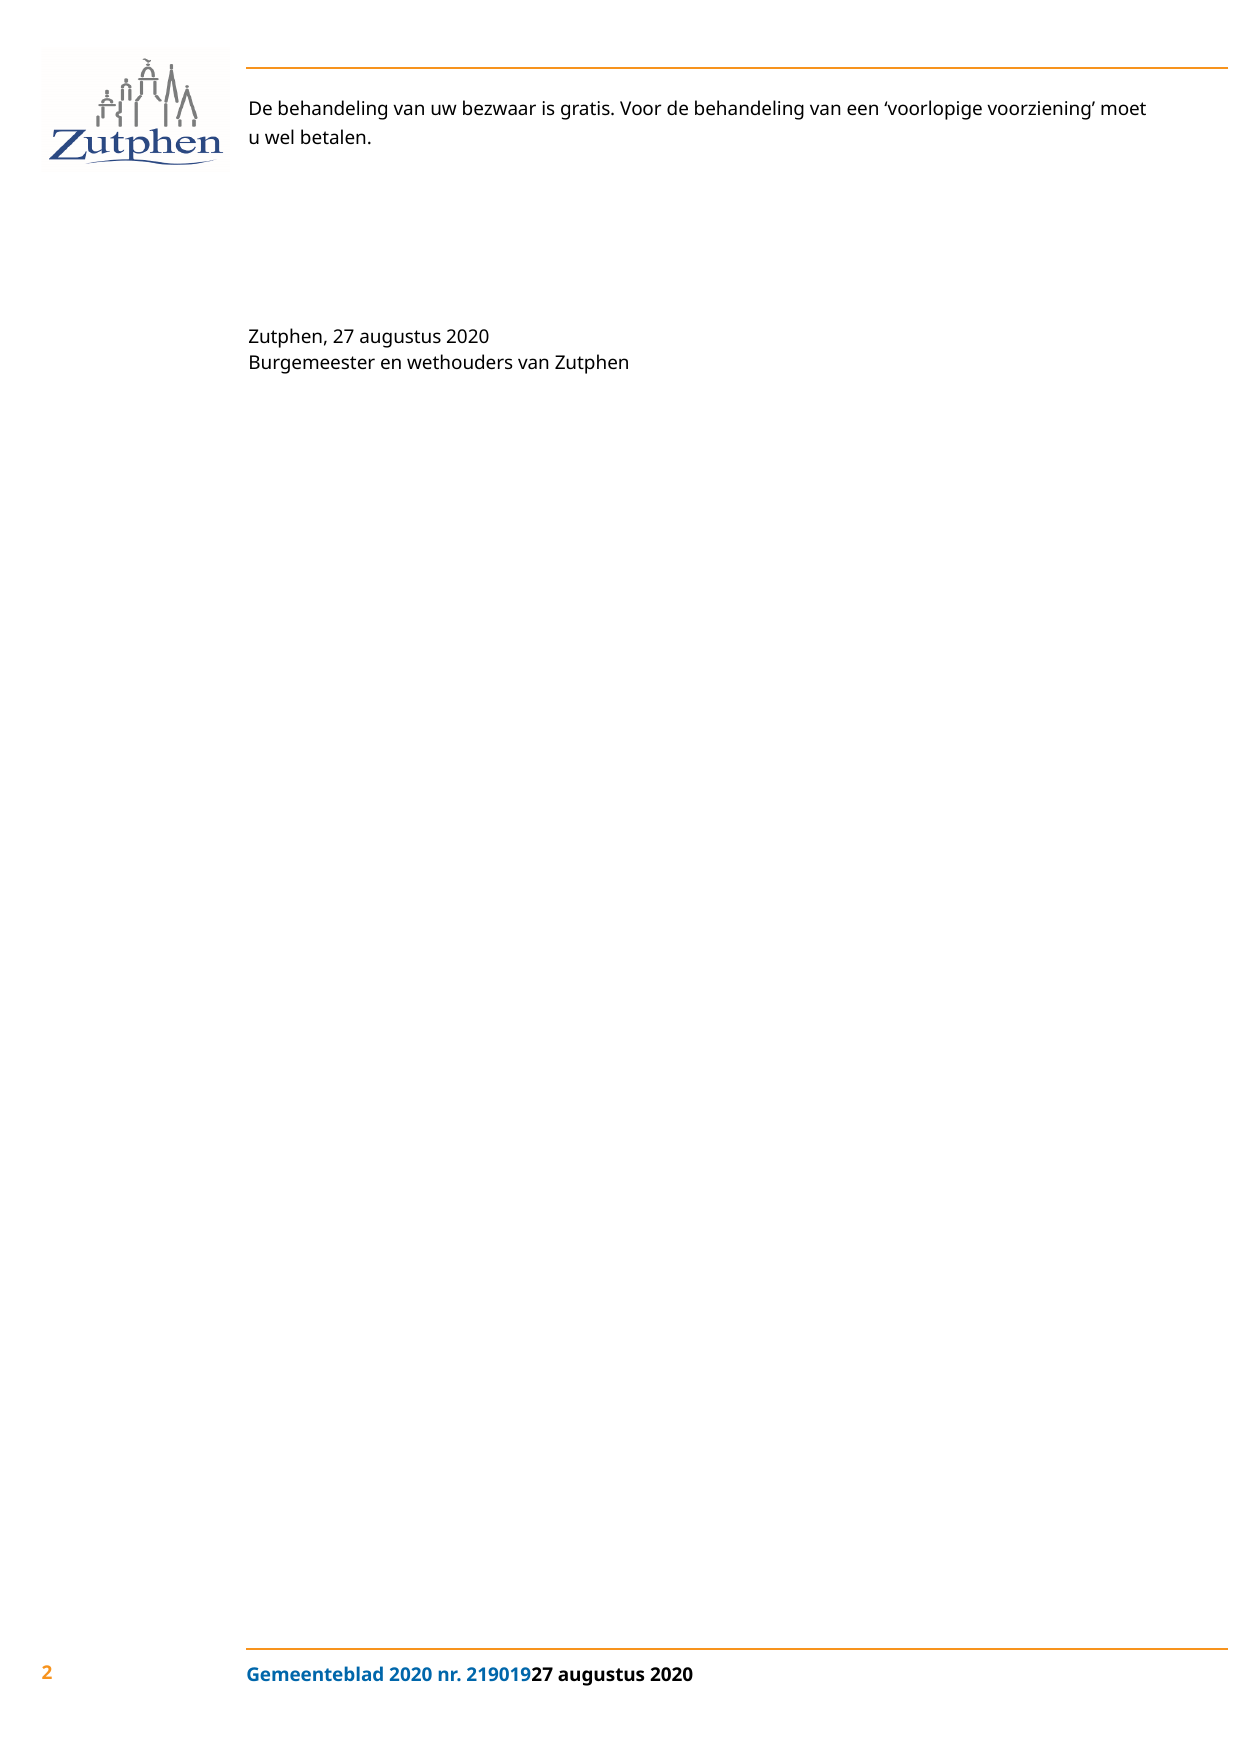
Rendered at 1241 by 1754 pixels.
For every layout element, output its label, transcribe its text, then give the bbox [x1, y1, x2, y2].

text Zutphen, 27 augustus 2020 [248, 323, 1152, 349]
picture [41, 47, 231, 172]
text De behandeling van uw bezwaar is gratis. Voor de behandeling van een ‘voorlopige voorziening’ moet u wel betalen. [248, 95, 1152, 150]
text Burgemeester en wethouders van Zutphen [248, 349, 1152, 375]
